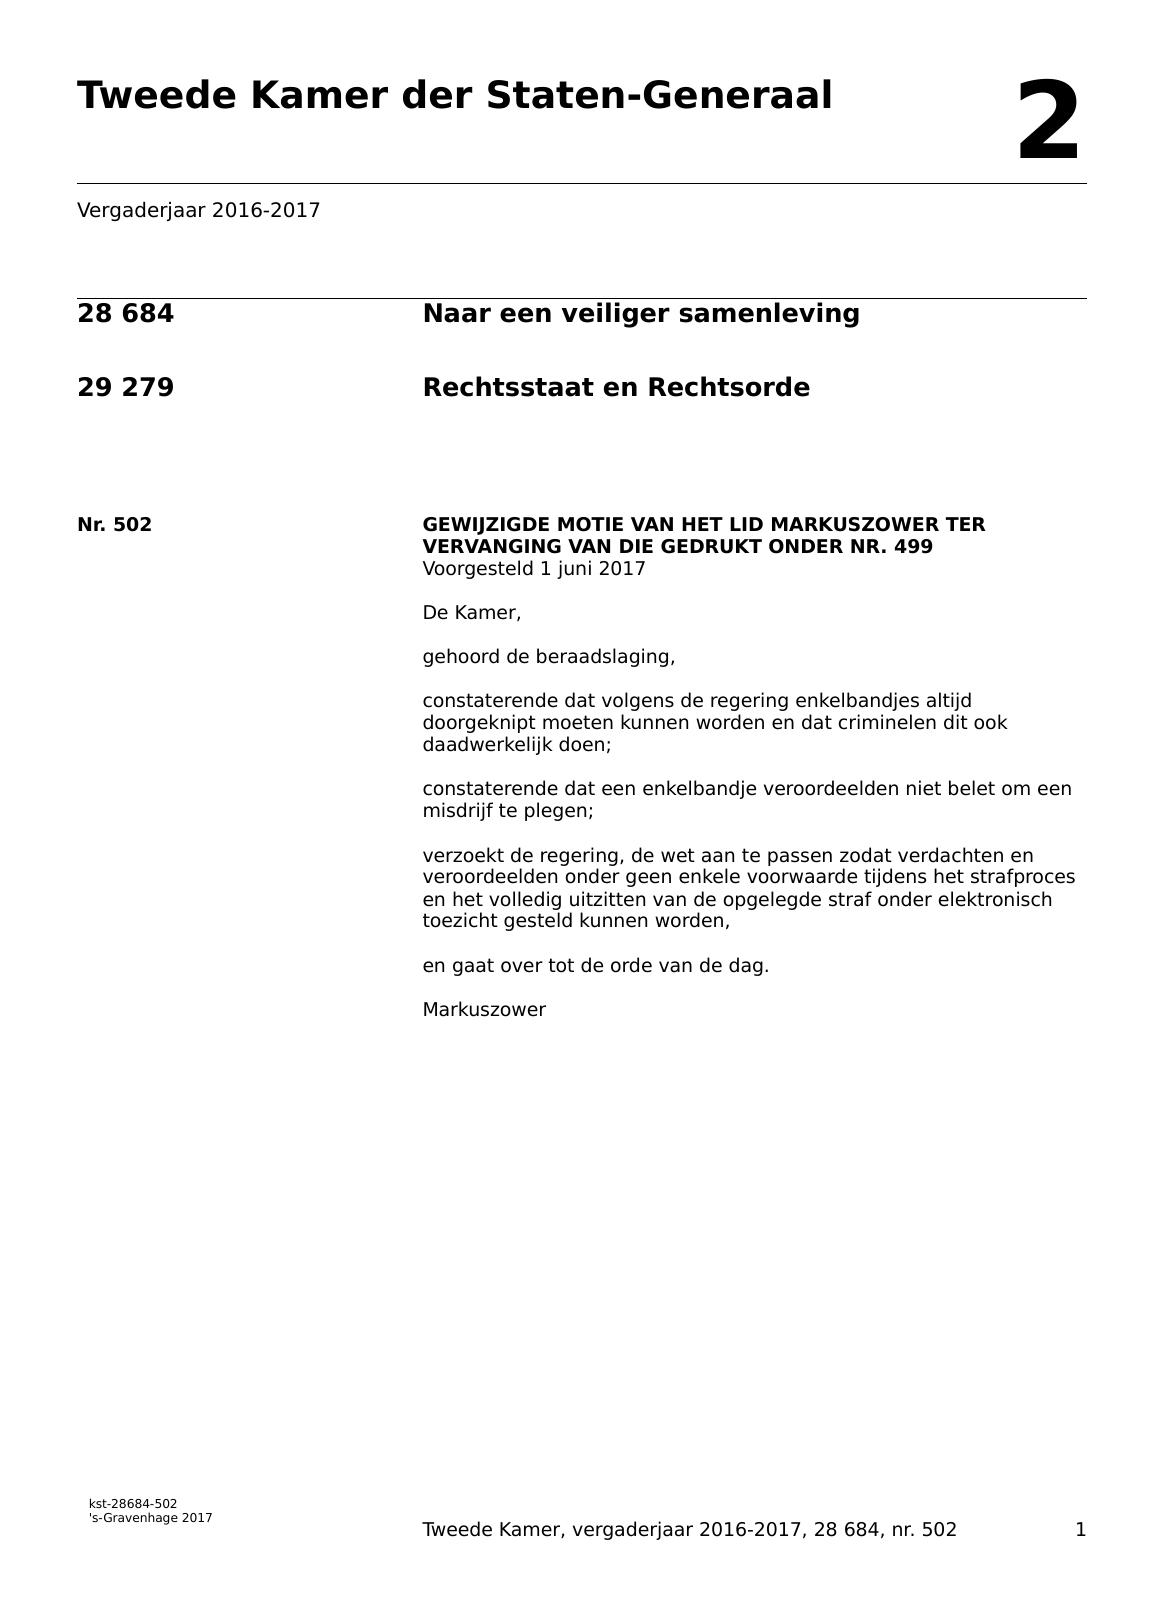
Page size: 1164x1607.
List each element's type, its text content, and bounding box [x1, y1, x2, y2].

subtitle Nr. 502 GEWIJZIGDE MOTIE VAN HET LID MARKUSZOWER TER VERVANGING VAN DIE GEDRUKT ONDER NR. 499 [77, 514, 1087, 558]
text constaterende dat een enkelbandje veroordeelden niet belet om een misdrijf te plegen; [422, 778, 1087, 822]
text gehoord de beraadslaging, [422, 646, 1087, 668]
text 's-Gravenhage 2017 [88, 1511, 323, 1525]
text constaterende dat volgens de regering enkelbandjes altijd doorgeknipt moeten kunnen worden en dat criminelen dit ook daadwerkelijk doen; [422, 690, 1087, 756]
table_cell Vergaderjaar 2016-2017 [77, 184, 1087, 298]
text De Kamer, [422, 602, 1087, 624]
text Voorgesteld 1 juni 2017 [422, 558, 1087, 580]
text Markuszower [422, 999, 1087, 1021]
subtitle 28 684 Naar een veiliger samenleving [77, 299, 1087, 329]
table_header Tweede Kamer der Staten-Generaal [77, 59, 886, 183]
text verzoekt de regering, de wet aan te passen zodat verdachten en veroordeelden onder geen enkele voorwaarde tijdens het strafproces en het volledig uitzitten van de opgelegde straf onder elektronisch toezicht gesteld kunnen worden, [422, 844, 1087, 932]
text en gaat over tot de orde van de dag. [422, 954, 1087, 977]
subtitle 29 279 Rechtsstaat en Rechtsorde [77, 373, 1087, 403]
text kst-28684-502 [88, 1497, 323, 1511]
table_header 2 [886, 59, 1087, 183]
